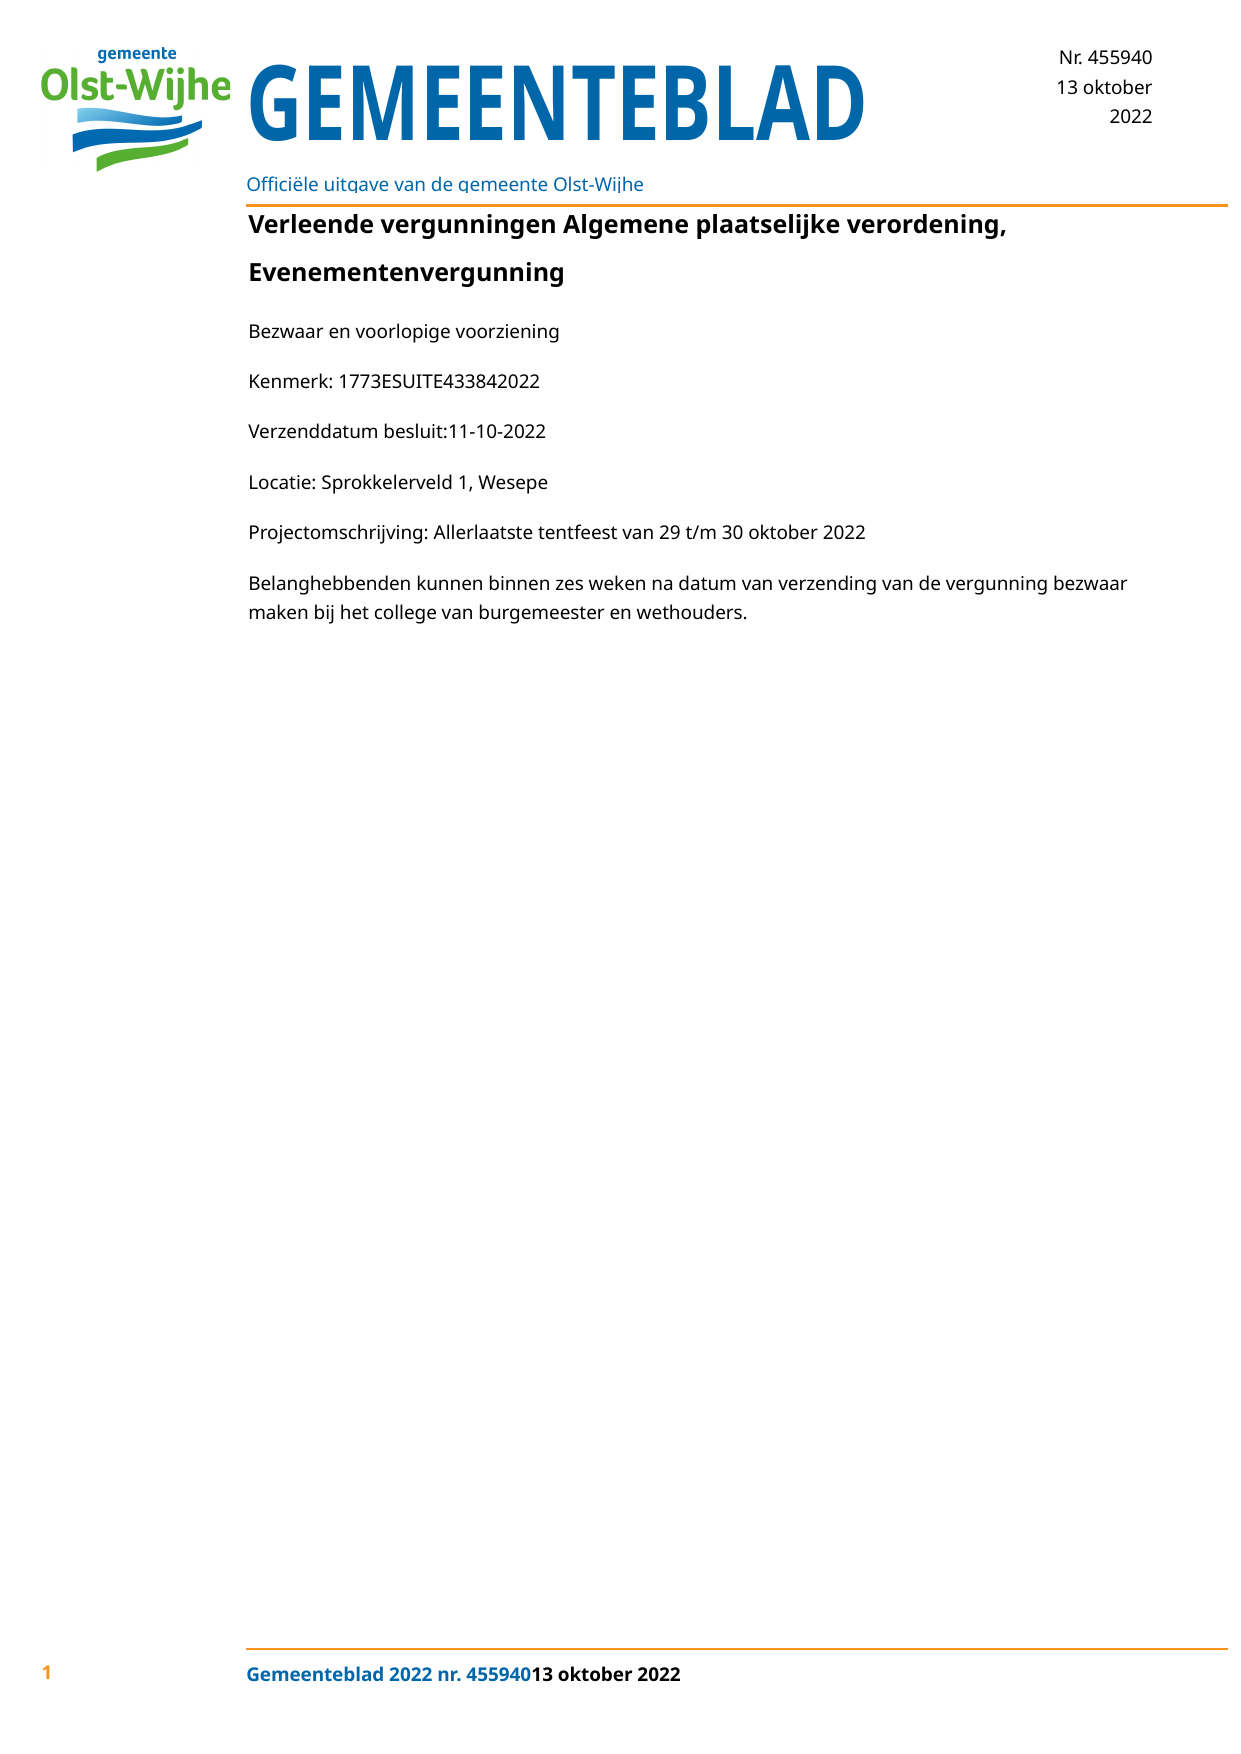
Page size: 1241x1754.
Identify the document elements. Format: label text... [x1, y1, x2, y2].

text Locatie: Sprokkelerveld 1, Wesepe [248, 469, 1152, 495]
text Verleende vergunningen Algemene plaatselijke verordening, Evenementenvergunning [248, 207, 1152, 288]
text Projectomschrijving: Allerlaatste tentfeest van 29 t/m 30 oktober 2022 [248, 519, 1152, 545]
picture [41, 47, 231, 172]
text Kenmerk: 1773ESUITE433842022 [248, 368, 1152, 394]
text Verzenddatum besluit:11-10-2022 [248, 419, 1152, 444]
text Bezwaar en voorlopige voorziening [248, 318, 1152, 344]
text Belanghebbenden kunnen binnen zes weken na datum van verzending van de vergunning bezwaar maken bij het college van burgemeester en wethouders. [248, 570, 1152, 625]
